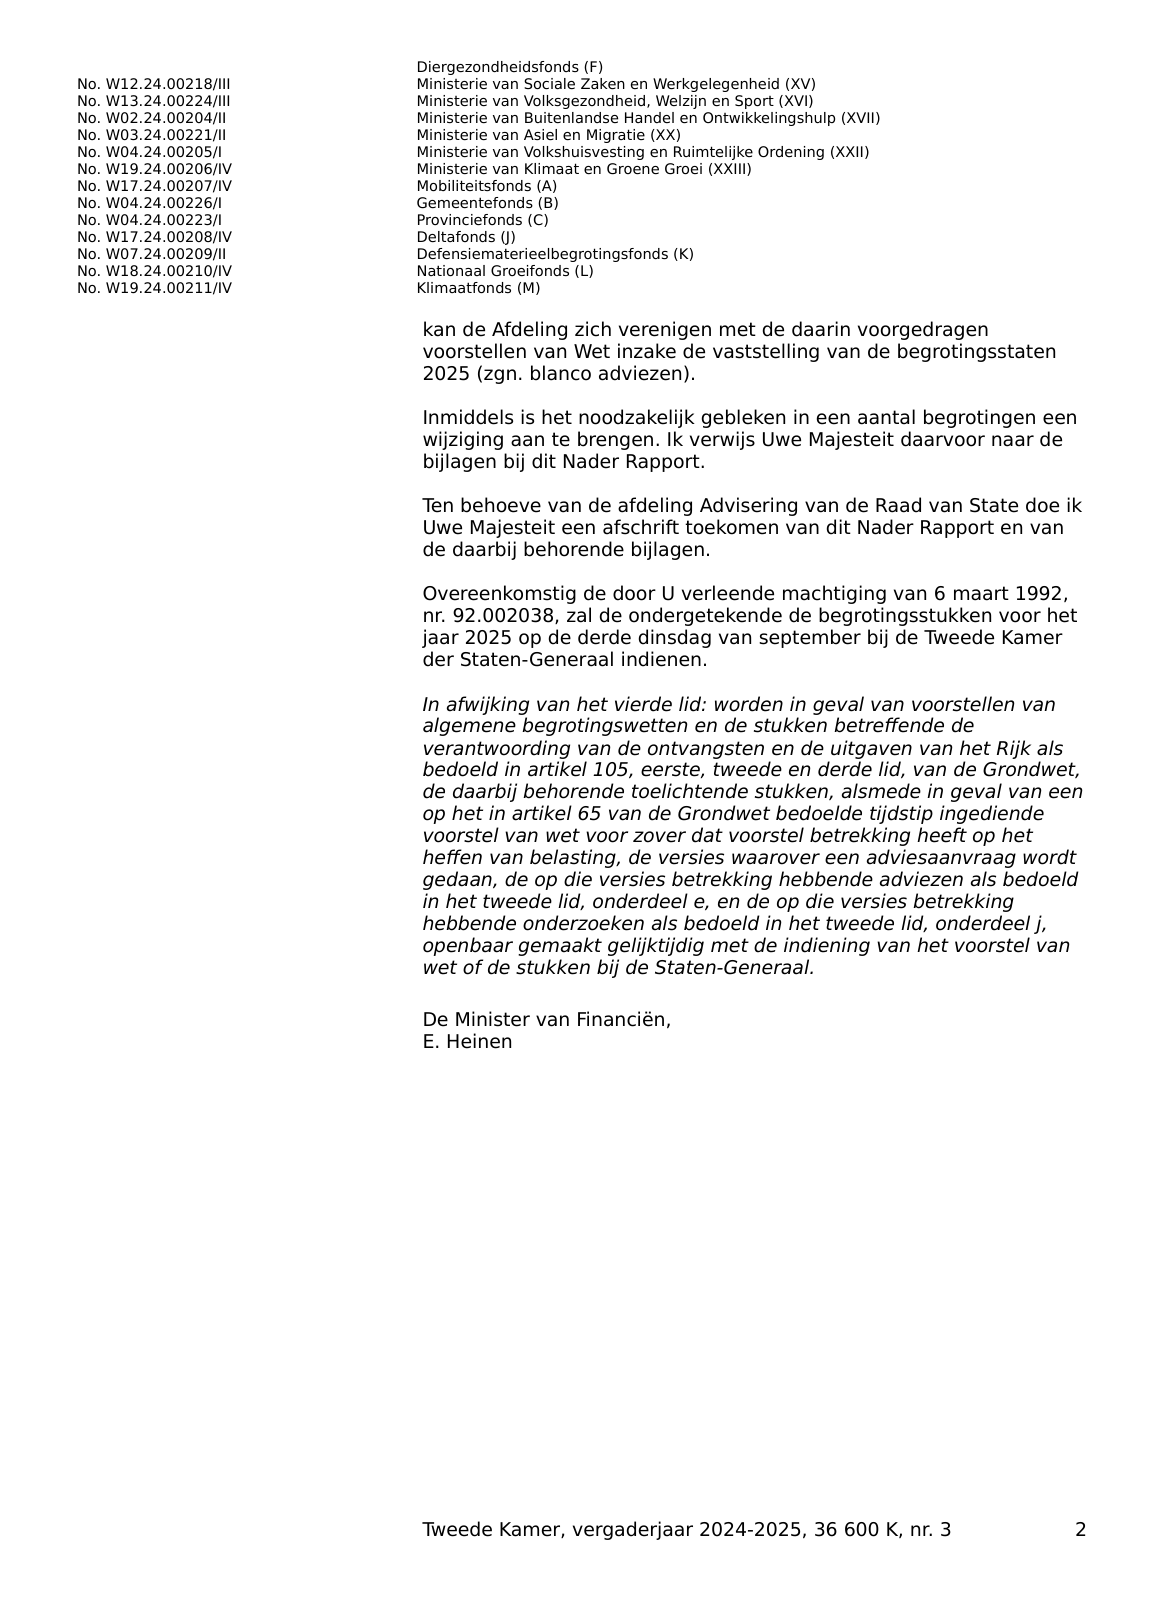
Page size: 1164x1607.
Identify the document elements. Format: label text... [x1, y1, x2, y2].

table_cell Ministerie van Buitenlandse Handel en Ontwikkelingshulp (XVII) [410, 110, 1087, 127]
table_cell No. W17.24.00208/IV [77, 229, 410, 246]
table_cell Nationaal Groeifonds (L) [410, 263, 1087, 280]
table_cell Defensiematerieelbegrotingsfonds (K) [410, 246, 1087, 263]
text Inmiddels is het noodzakelijk gebleken in een aantal begrotingen een wijziging aan te brengen. Ik verwijs Uwe Majesteit daarvoor naar de bijlagen bij dit Nader Rapport. [422, 407, 1087, 473]
text De Minister van Financiën, E. Heinen [422, 1009, 1087, 1053]
table_cell No. W12.24.00218/III [77, 76, 410, 93]
table_cell No. W18.24.00210/IV [77, 263, 410, 280]
table_cell Ministerie van Volksgezondheid, Welzijn en Sport (XVI) [410, 93, 1087, 110]
table_cell Provinciefonds (C) [410, 212, 1087, 229]
text In afwijking van het vierde lid: worden in geval van voorstellen van algemene begrotingswetten en de stukken betreffende de verantwoording van de ontvangsten en de uitgaven van het Rijk als bedoeld in artikel 105, eerste, tweede en derde lid, van de Grondwet, de daarbij behorende toelichtende stukken, alsmede in geval van een op het in artikel 65 van de Grondwet bedoelde tijdstip ingediende voorstel van wet voor zover dat voorstel betrekking heeft op het heffen van belasting, de versies waarover een adviesaanvraag wordt gedaan, de op die versies betrekking hebbende adviezen als bedoeld in het tweede lid, onderdeel e, en de op die versies betrekking hebbende onderzoeken als bedoeld in het tweede lid, onderdeel j, openbaar gemaakt gelijktijdig met de indiening van het voorstel van wet of de stukken bij de Staten-Generaal. [422, 693, 1087, 979]
table_cell No. W19.24.00206/IV [77, 161, 410, 178]
table_cell Ministerie van Sociale Zaken en Werkgelegenheid (XV) [410, 76, 1087, 93]
table_cell [77, 59, 410, 76]
table_cell No. W04.24.00205/I [77, 144, 410, 161]
table_cell Ministerie van Asiel en Migratie (XX) [410, 127, 1087, 144]
table_cell No. W04.24.00226/I [77, 195, 410, 212]
table_cell No. W07.24.00209/II [77, 246, 410, 263]
table_cell No. W03.24.00221/II [77, 127, 410, 144]
text Overeenkomstig de door U verleende machtiging van 6 maart 1992, nr. 92.002038, zal de ondergetekende de begrotingsstukken voor het jaar 2025 op de derde dinsdag van september bij de Tweede Kamer der Staten-Generaal indienen. [422, 583, 1087, 671]
table_cell No. W02.24.00204/II [77, 110, 410, 127]
table_cell No. W04.24.00223/I [77, 212, 410, 229]
table_cell No. W17.24.00207/IV [77, 178, 410, 195]
table_cell Mobiliteitsfonds (A) [410, 178, 1087, 195]
table_cell Diergezondheidsfonds (F) [410, 59, 1087, 76]
table_cell No. W13.24.00224/III [77, 93, 410, 110]
table_cell Ministerie van Klimaat en Groene Groei (XXIII) [410, 161, 1087, 178]
table_cell Klimaatfonds (M) [410, 280, 1087, 297]
table_cell No. W19.24.00211/IV [77, 280, 410, 297]
text Ten behoeve van de afdeling Advisering van de Raad van State doe ik Uwe Majesteit een afschrift toekomen van dit Nader Rapport en van de daarbij behorende bijlagen. [422, 495, 1087, 561]
table_cell Ministerie van Volkshuisvesting en Ruimtelijke Ordening (XXII) [410, 144, 1087, 161]
table_cell Gemeentefonds (B) [410, 195, 1087, 212]
table_cell Deltafonds (J) [410, 229, 1087, 246]
text kan de Afdeling zich verenigen met de daarin voorgedragen voorstellen van Wet inzake de vaststelling van de begrotingsstaten 2025 (zgn. blanco adviezen). [422, 319, 1087, 385]
